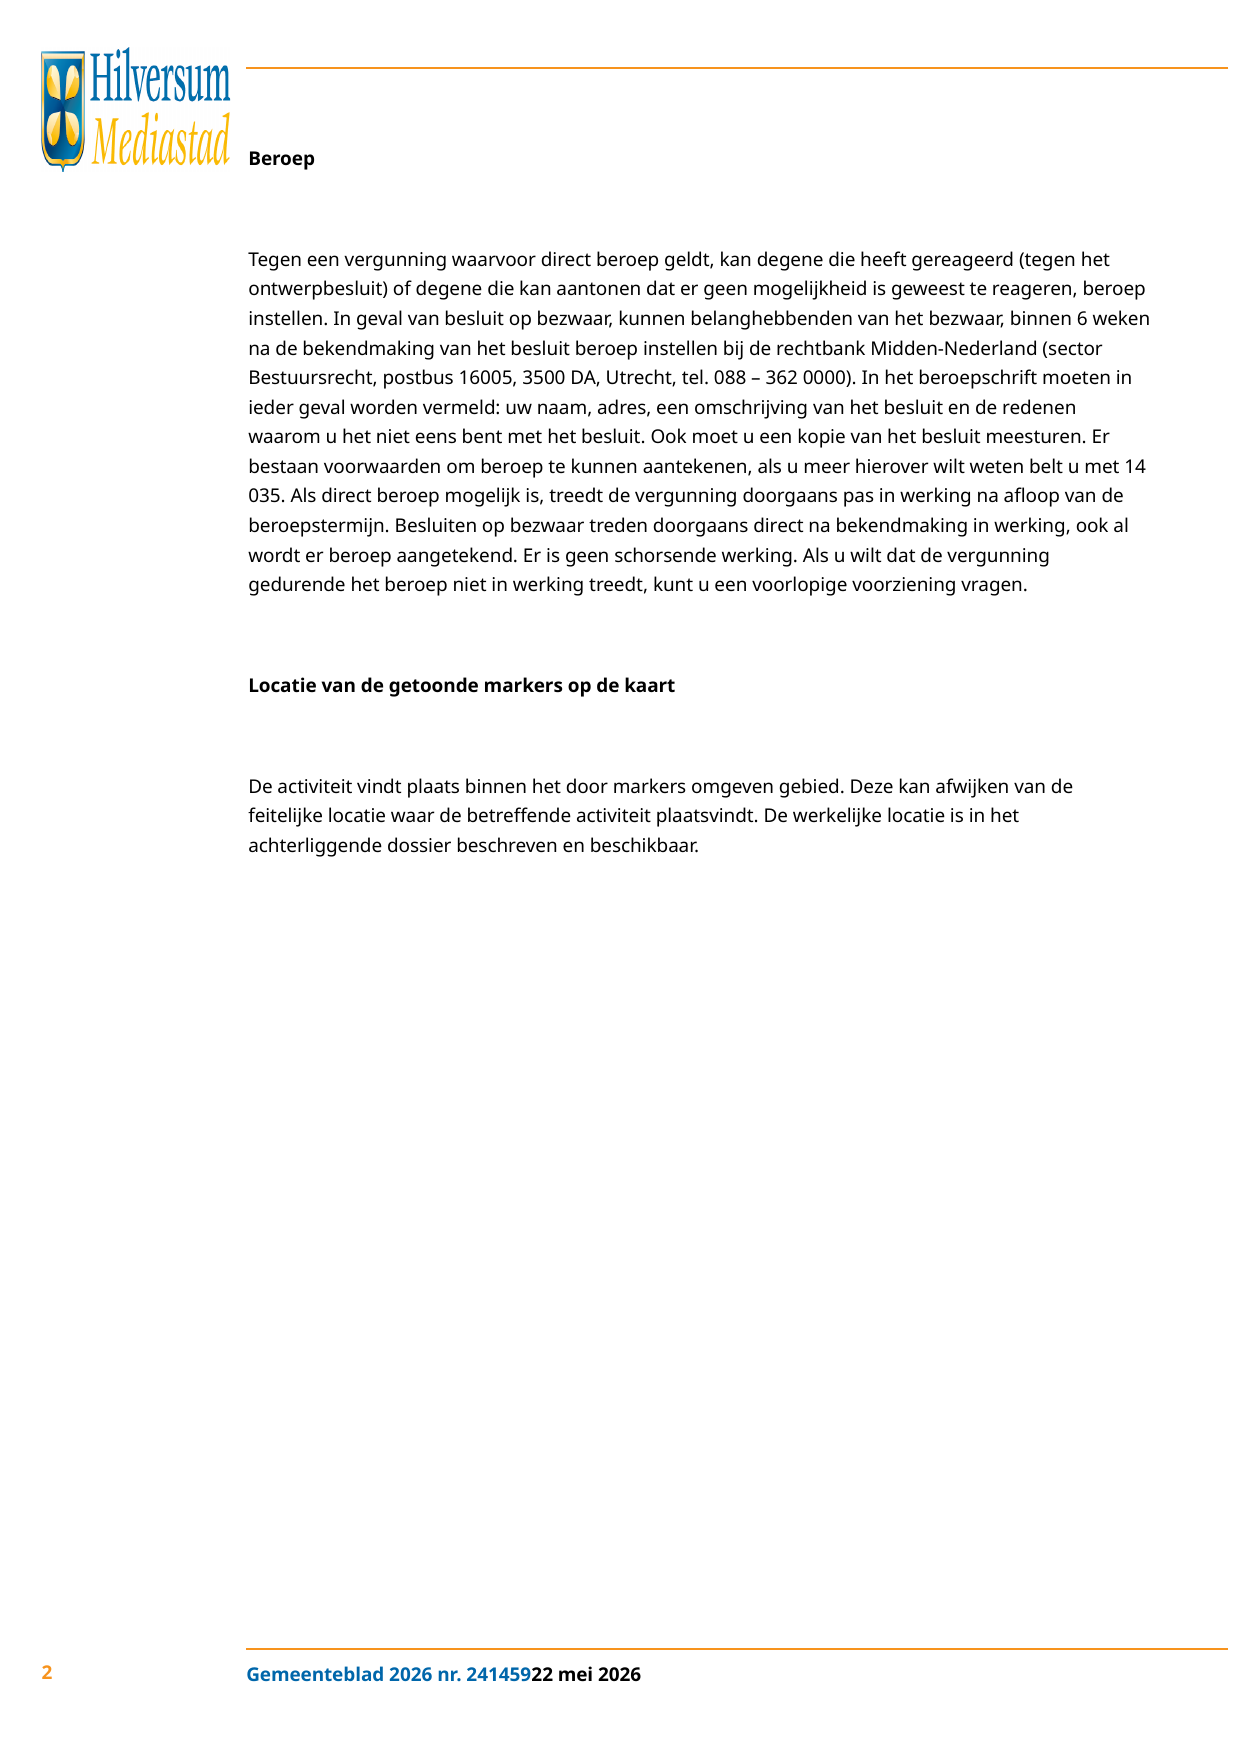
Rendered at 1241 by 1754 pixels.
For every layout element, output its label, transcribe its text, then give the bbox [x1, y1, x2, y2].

text Tegen een vergunning waarvoor direct beroep geldt, kan degene die heeft gereageerd (tegen het ontwerpbesluit) of degene die kan aantonen dat er geen mogelijkheid is geweest te reageren, beroep instellen. In geval van besluit op bezwaar, kunnen belanghebbenden van het bezwaar, binnen 6 weken na de bekendmaking van het besluit beroep instellen bij de rechtbank Midden-Nederland (sector Bestuursrecht, postbus 16005, 3500 DA, Utrecht, tel. 088 – 362 0000). In het beroepschrift moeten in ieder geval worden vermeld: uw naam, adres, een omschrijving van het besluit en de redenen waarom u het niet eens bent met het besluit. Ook moet u een kopie van het besluit meesturen. Er bestaan voorwaarden om beroep te kunnen aantekenen, als u meer hierover wilt weten belt u met 14 035. Als direct beroep mogelijk is, treedt de vergunning doorgaans pas in werking na afloop van de beroepstermijn. Besluiten op bezwaar treden doorgaans direct na bekendmaking in werking, ook al wordt er beroep aangetekend. Er is geen schorsende werking. Als u wilt dat de vergunning gedurende het beroep niet in werking treedt, kunt u een voorlopige voorziening vragen. [248, 246, 1152, 597]
picture [41, 47, 231, 172]
text Locatie van de getoonde markers op de kaart [248, 672, 1152, 698]
text Beroep [248, 145, 1152, 171]
text De activiteit vindt plaats binnen het door markers omgeven gebied. Deze kan afwijken van de feitelijke locatie waar de betreffende activiteit plaatsvindt. De werkelijke locatie is in het achterliggende dossier beschreven en beschikbaar. [248, 773, 1152, 858]
